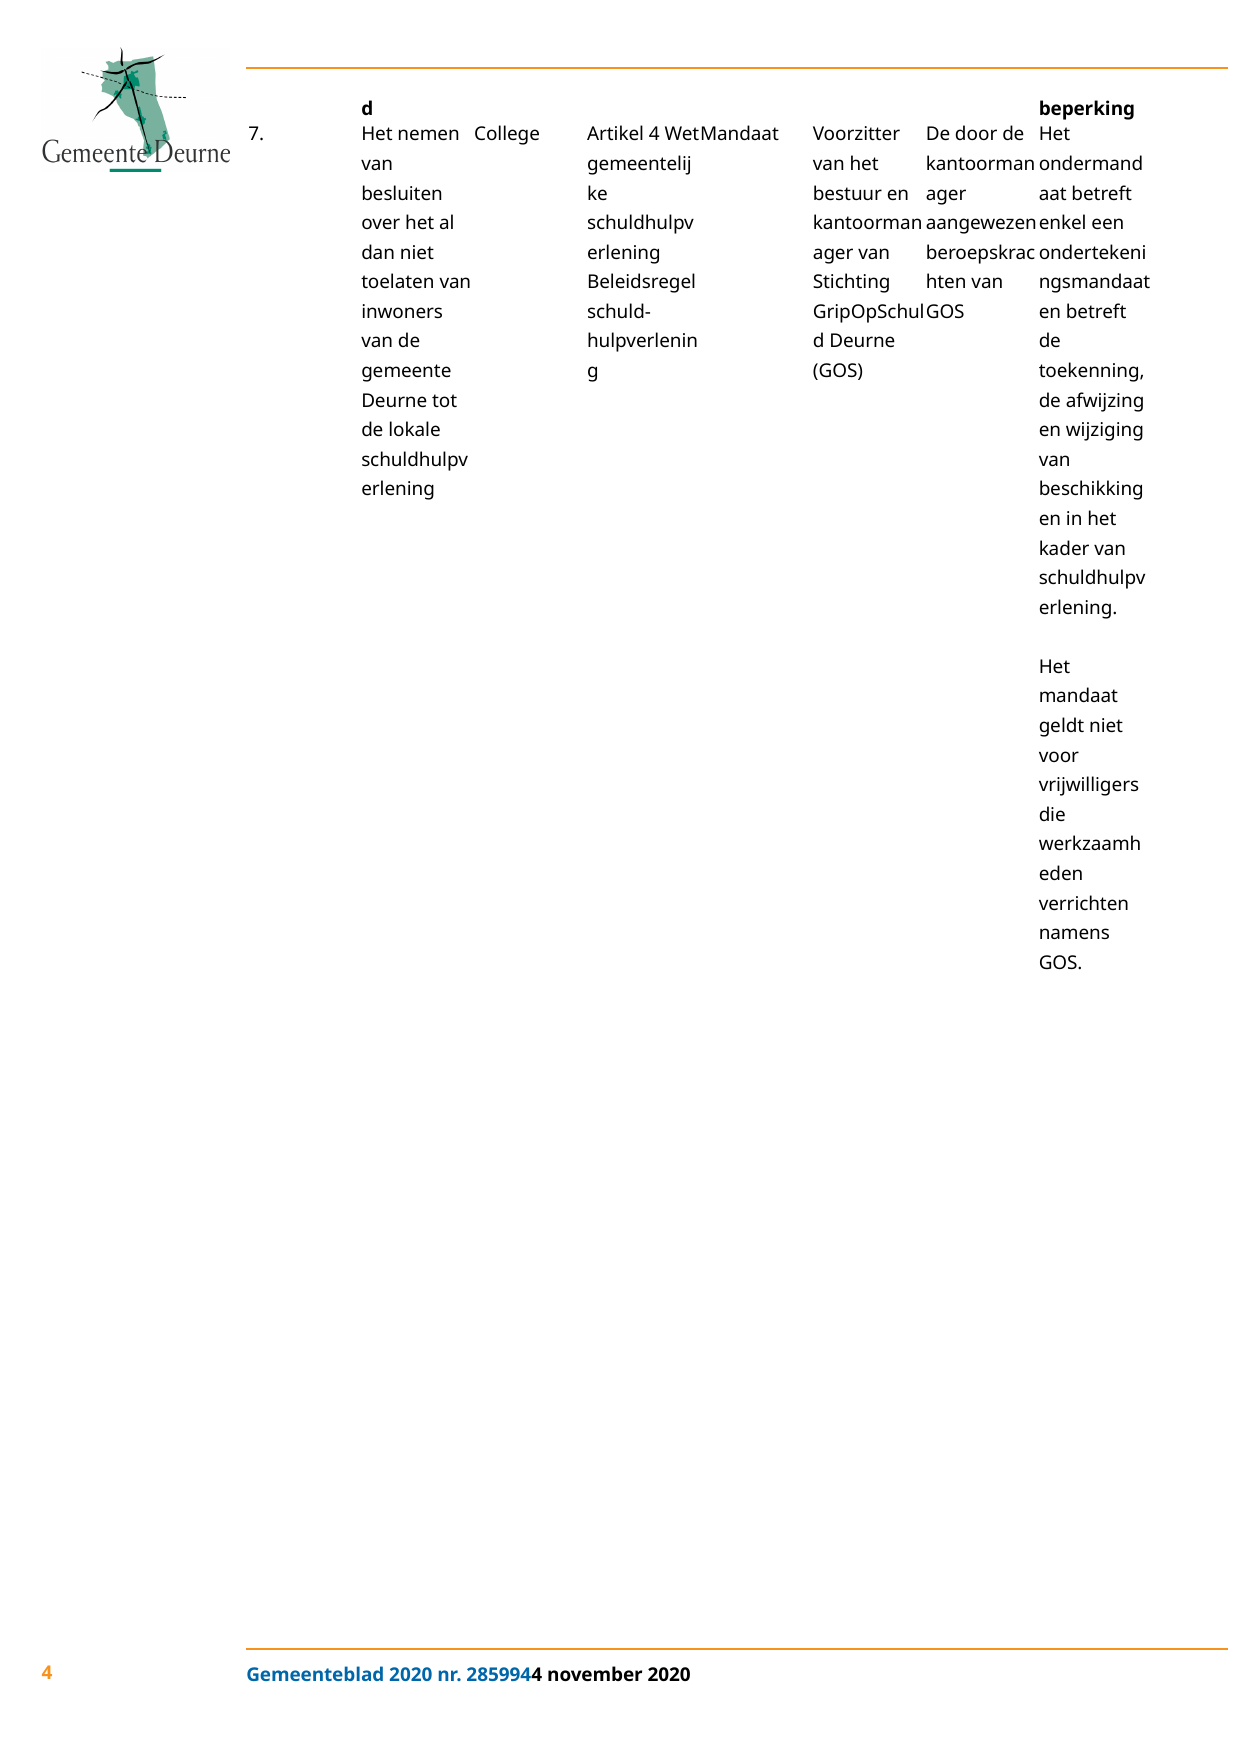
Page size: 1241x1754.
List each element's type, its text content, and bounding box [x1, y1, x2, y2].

table_header [813, 95, 926, 121]
table_header d [361, 95, 474, 121]
table_cell Artikel 4 Wet gemeentelijke schuldhulpverlening Beleidsregel schuld-hulpverlening [587, 121, 700, 974]
table_header [474, 95, 587, 121]
picture [41, 47, 231, 172]
table_header [926, 95, 1038, 121]
table_cell Voorzitter van het bestuur en kantoormanager van Stichting GripOpSchuld Deurne (GOS) [813, 121, 926, 974]
table_cell Het nemen van besluiten over het al dan niet toelaten van inwoners van de gemeente Deurne tot de lokale schuldhulpverlening [361, 121, 474, 974]
table_cell College [474, 121, 587, 974]
table_cell Het ondermandaat betreft enkel een ondertekeningsmandaat en betreft de toekenning, de afwijzing en wijziging van beschikkingen in het kader van schuldhulpverlening. Het mandaat geldt niet voor vrijwilligers die werkzaamheden verrichten namens GOS. [1039, 121, 1152, 974]
table_header [587, 95, 700, 121]
table_cell De door de kantoormanager aangewezen beroepskrachten van GOS [926, 121, 1038, 974]
table_header [700, 95, 813, 121]
table_cell Mandaat [700, 121, 813, 974]
table_cell 7. [248, 121, 361, 974]
table_header beperking [1039, 95, 1152, 121]
table_header [248, 95, 361, 121]
